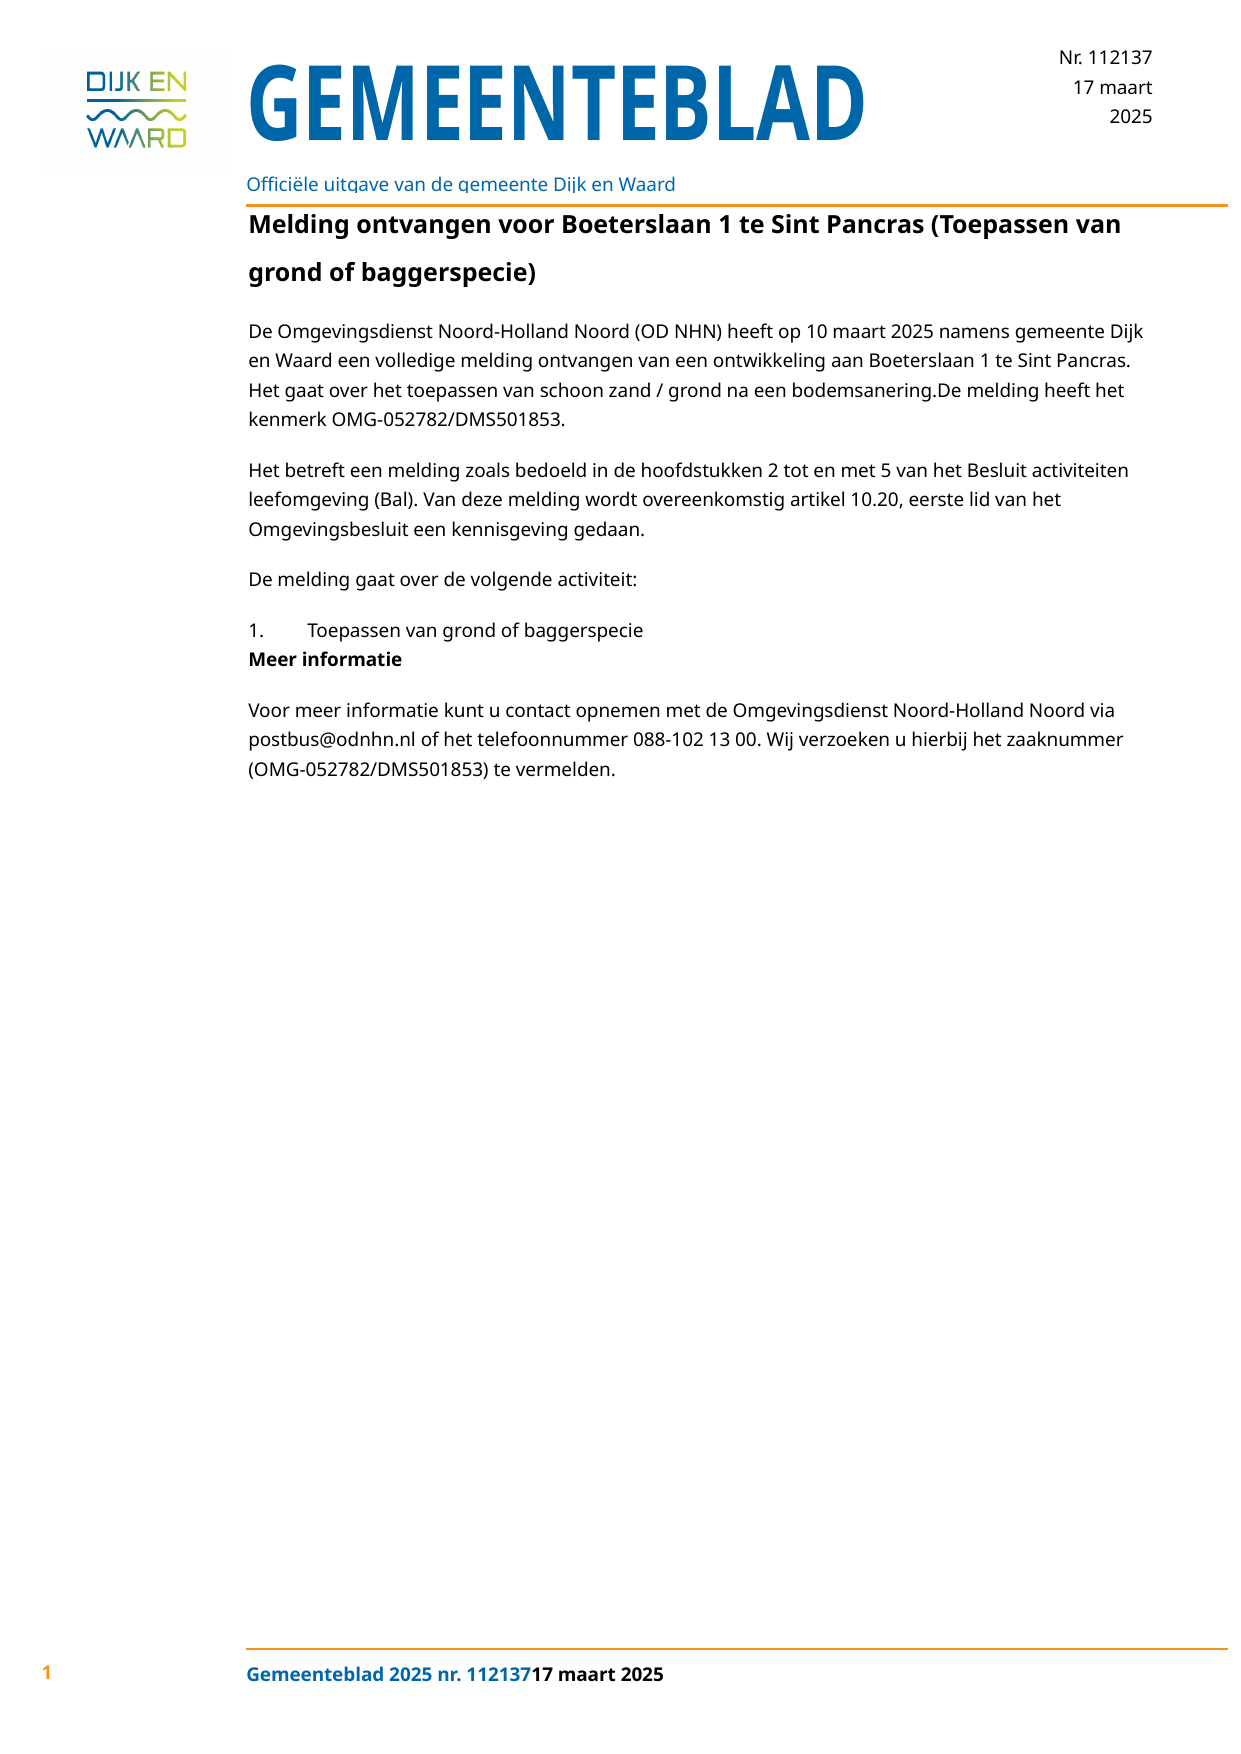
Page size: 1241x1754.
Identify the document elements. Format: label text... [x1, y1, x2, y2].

list Toepassen van grond of baggerspecie [248, 617, 1152, 643]
text Het betreft een melding zoals bedoeld in de hoofdstukken 2 tot en met 5 van het Besluit activiteiten leefomgeving (Bal). Van deze melding wordt overeenkomstig artikel 10.20, eerste lid van het Omgevingsbesluit een kennisgeving gedaan. [248, 457, 1152, 542]
text Melding ontvangen voor Boeterslaan 1 te Sint Pancras (Toepassen van grond of baggerspecie) [248, 207, 1152, 288]
text De Omgevingsdienst Noord-Holland Noord (OD NHN) heeft op 10 maart 2025 namens gemeente Dijk en Waard een volledige melding ontvangen van een ontwikkeling aan Boeterslaan 1 te Sint Pancras. Het gaat over het toepassen van schoon zand / grond na een bodemsanering.De melding heeft het kenmerk OMG-052782/DMS501853. [248, 318, 1152, 432]
text Meer informatie [248, 647, 1152, 672]
text De melding gaat over de volgende activiteit: [248, 567, 1152, 592]
text Voor meer informatie kunt u contact opnemen met de Omgevingsdienst Noord-Holland Noord via postbus@odnhn.nl of het telefoonnummer 088-102 13 00. Wij verzoeken u hierbij het zaaknummer (OMG-052782/DMS501853) te vermelden. [248, 697, 1152, 782]
picture [41, 47, 231, 172]
